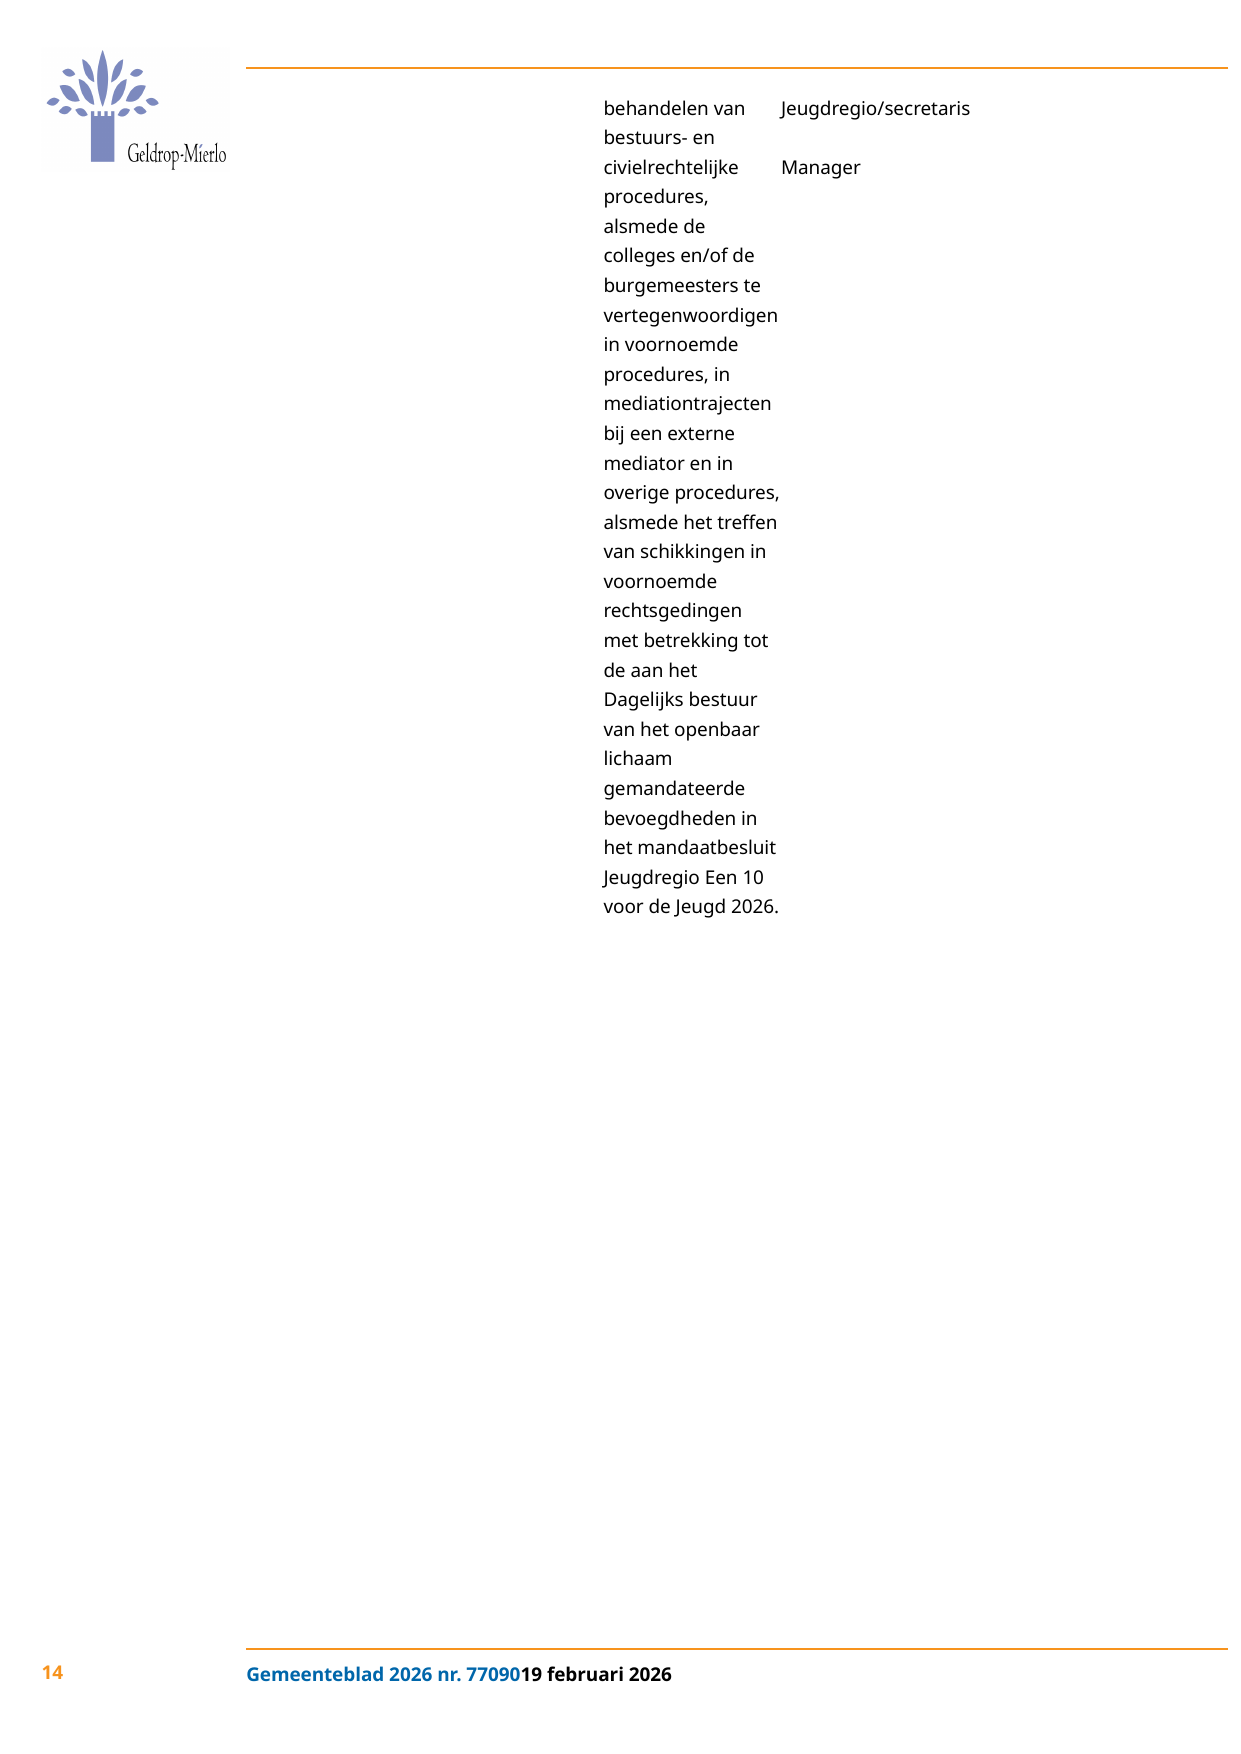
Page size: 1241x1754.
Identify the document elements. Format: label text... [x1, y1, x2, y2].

table_cell Jeugdregio/secretaris Manager [781, 95, 974, 919]
picture [41, 47, 231, 172]
table_cell [426, 95, 603, 919]
table_cell [974, 95, 1152, 919]
table_cell behandelen van bestuurs- en civielrechtelijke procedures, alsmede de colleges en/of de burgemeesters te vertegenwoordigen in voornoemde procedures, in mediationtrajecten bij een externe mediator en in overige procedures, alsmede het treffen van schikkingen in voornoemde rechtsgedingen met betrekking tot de aan het Dagelijks bestuur van het openbaar lichaam gemandateerde bevoegdheden in het mandaatbesluit Jeugdregio Een 10 voor de Jeugd 2026. [603, 95, 781, 919]
table_cell [248, 95, 426, 919]
